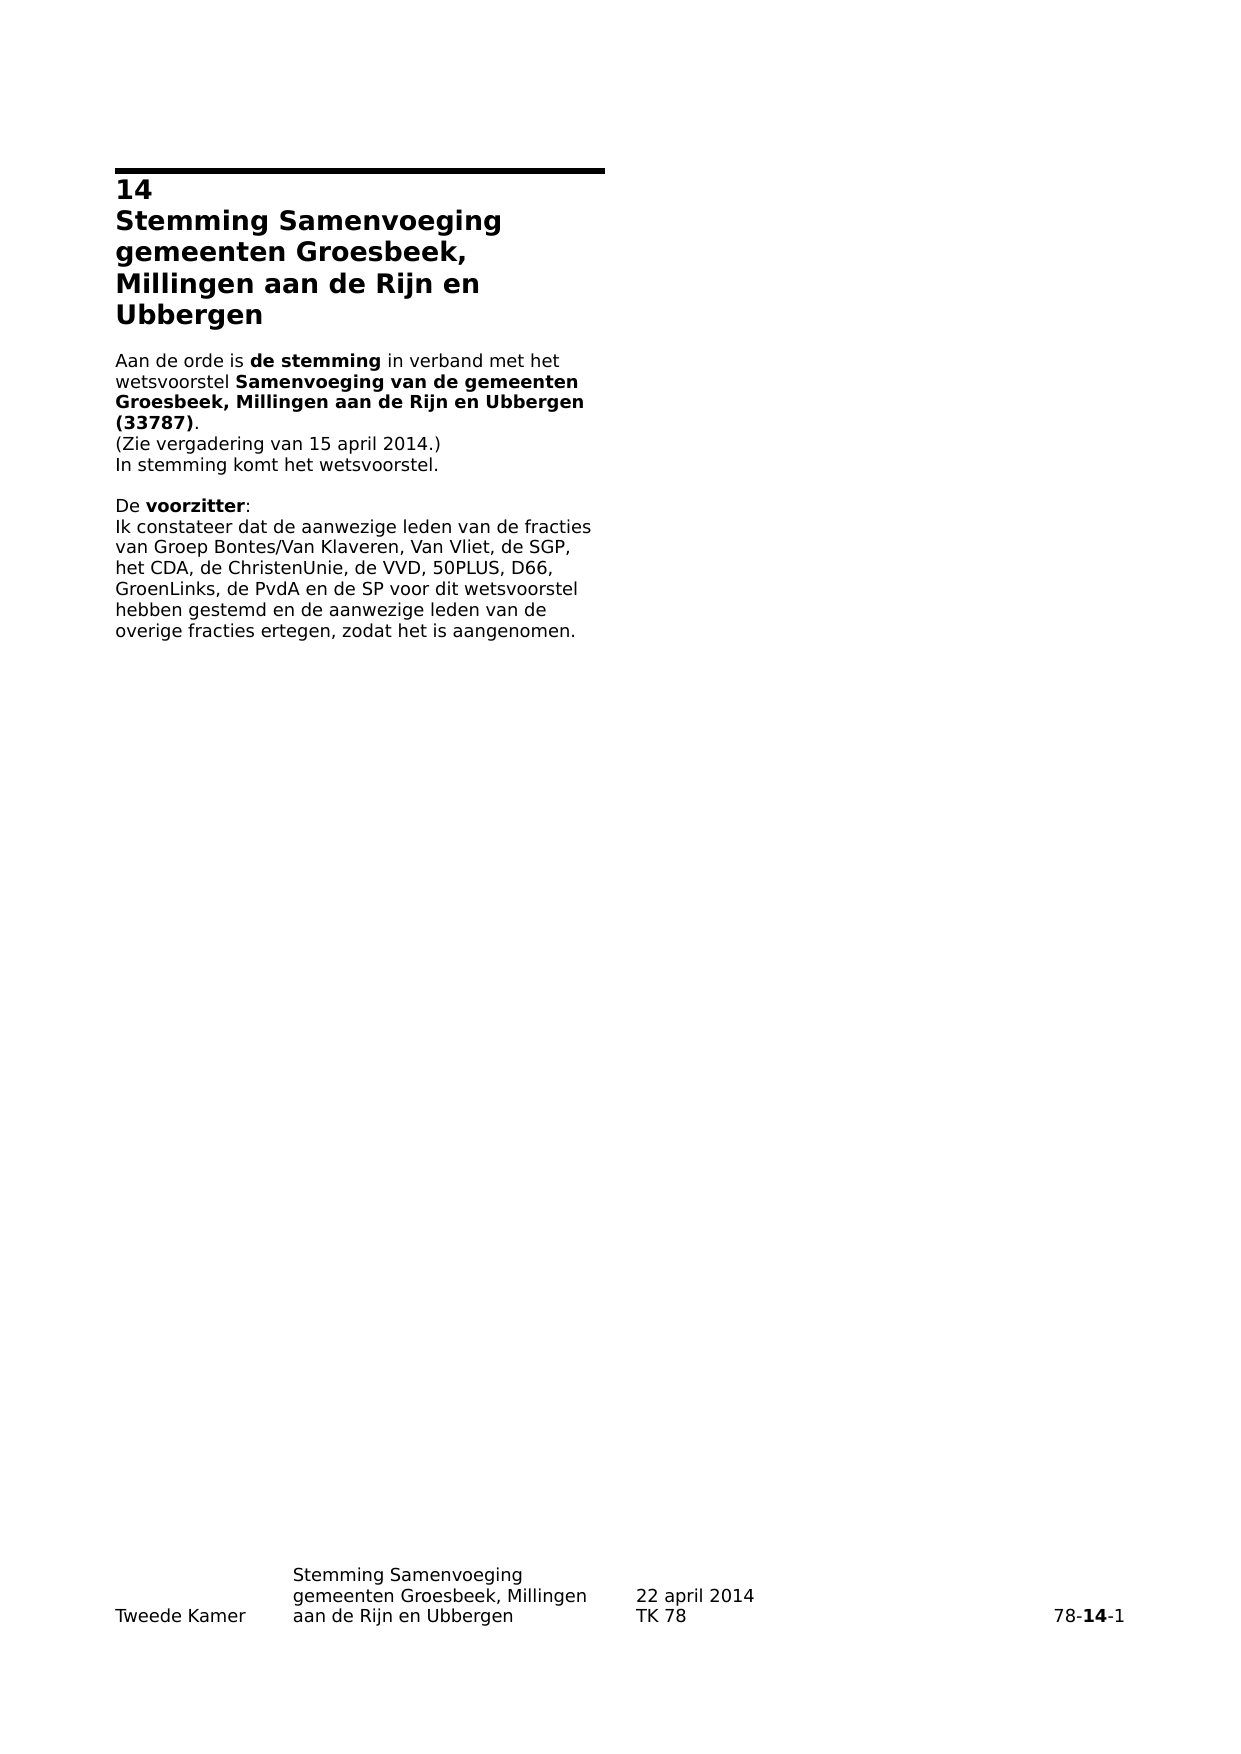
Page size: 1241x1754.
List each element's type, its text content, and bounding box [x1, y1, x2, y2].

text (Zie vergadering van 15 april 2014.) [115, 434, 605, 455]
text Aan de orde is de stemming in verband met het wetsvoorstel Samenvoeging van de gemeenten Groesbeek, Millingen aan de Rijn en Ubbergen (33787). [115, 351, 605, 434]
text De voorzitter: [115, 496, 605, 516]
text In stemming komt het wetsvoorstel. [115, 455, 605, 476]
text Ik constateer dat de aanwezige leden van de fracties van Groep Bontes/Van Klaveren, Van Vliet, de SGP, het CDA, de ChristenUnie, de VVD, 50PLUS, D66, GroenLinks, de PvdA en de SP voor dit wetsvoorstel hebben gestemd en de aanwezige leden van de overige fracties ertegen, zodat het is aangenomen. [115, 516, 605, 641]
title 14 Stemming Samenvoeging gemeenten Groesbeek, Millingen aan de Rijn en Ubbergen [115, 174, 605, 331]
